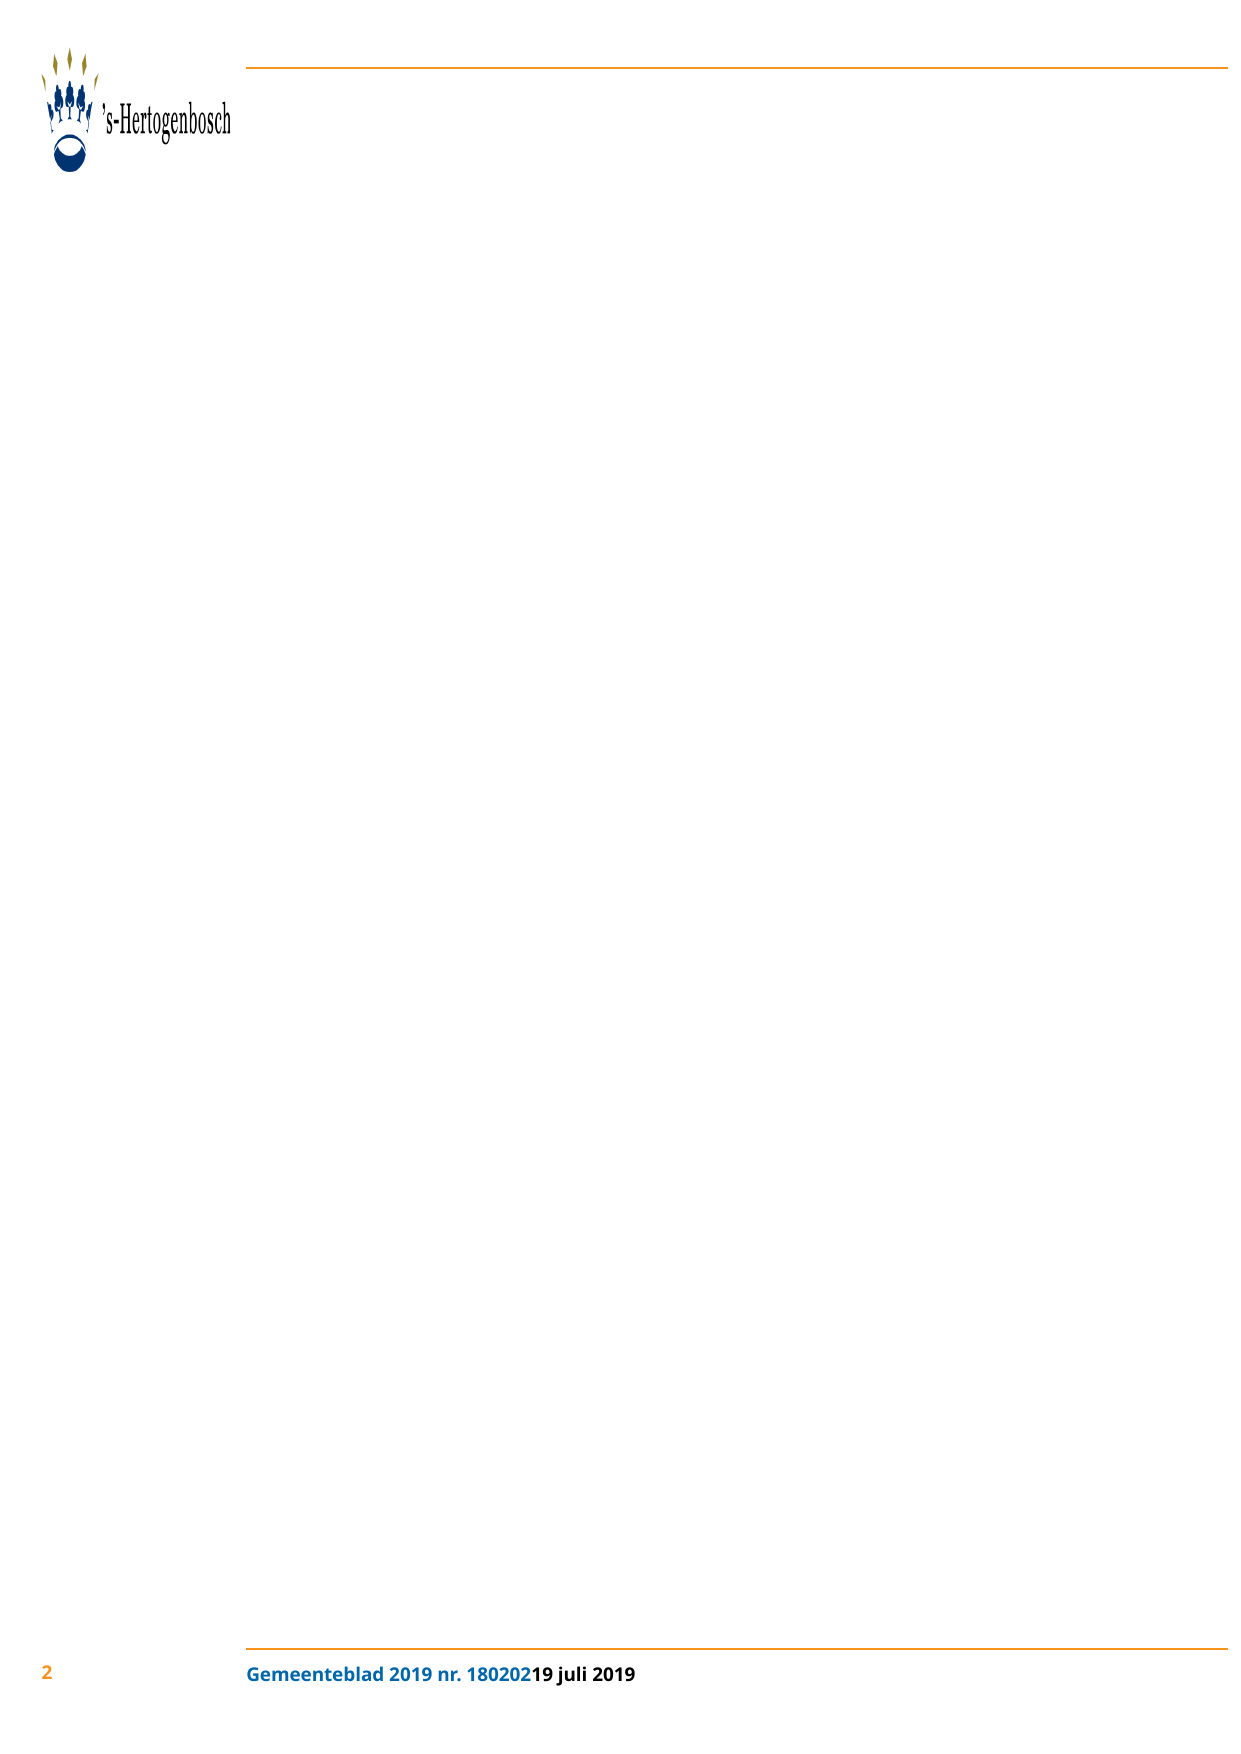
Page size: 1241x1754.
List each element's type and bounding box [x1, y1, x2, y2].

picture [41, 47, 231, 172]
